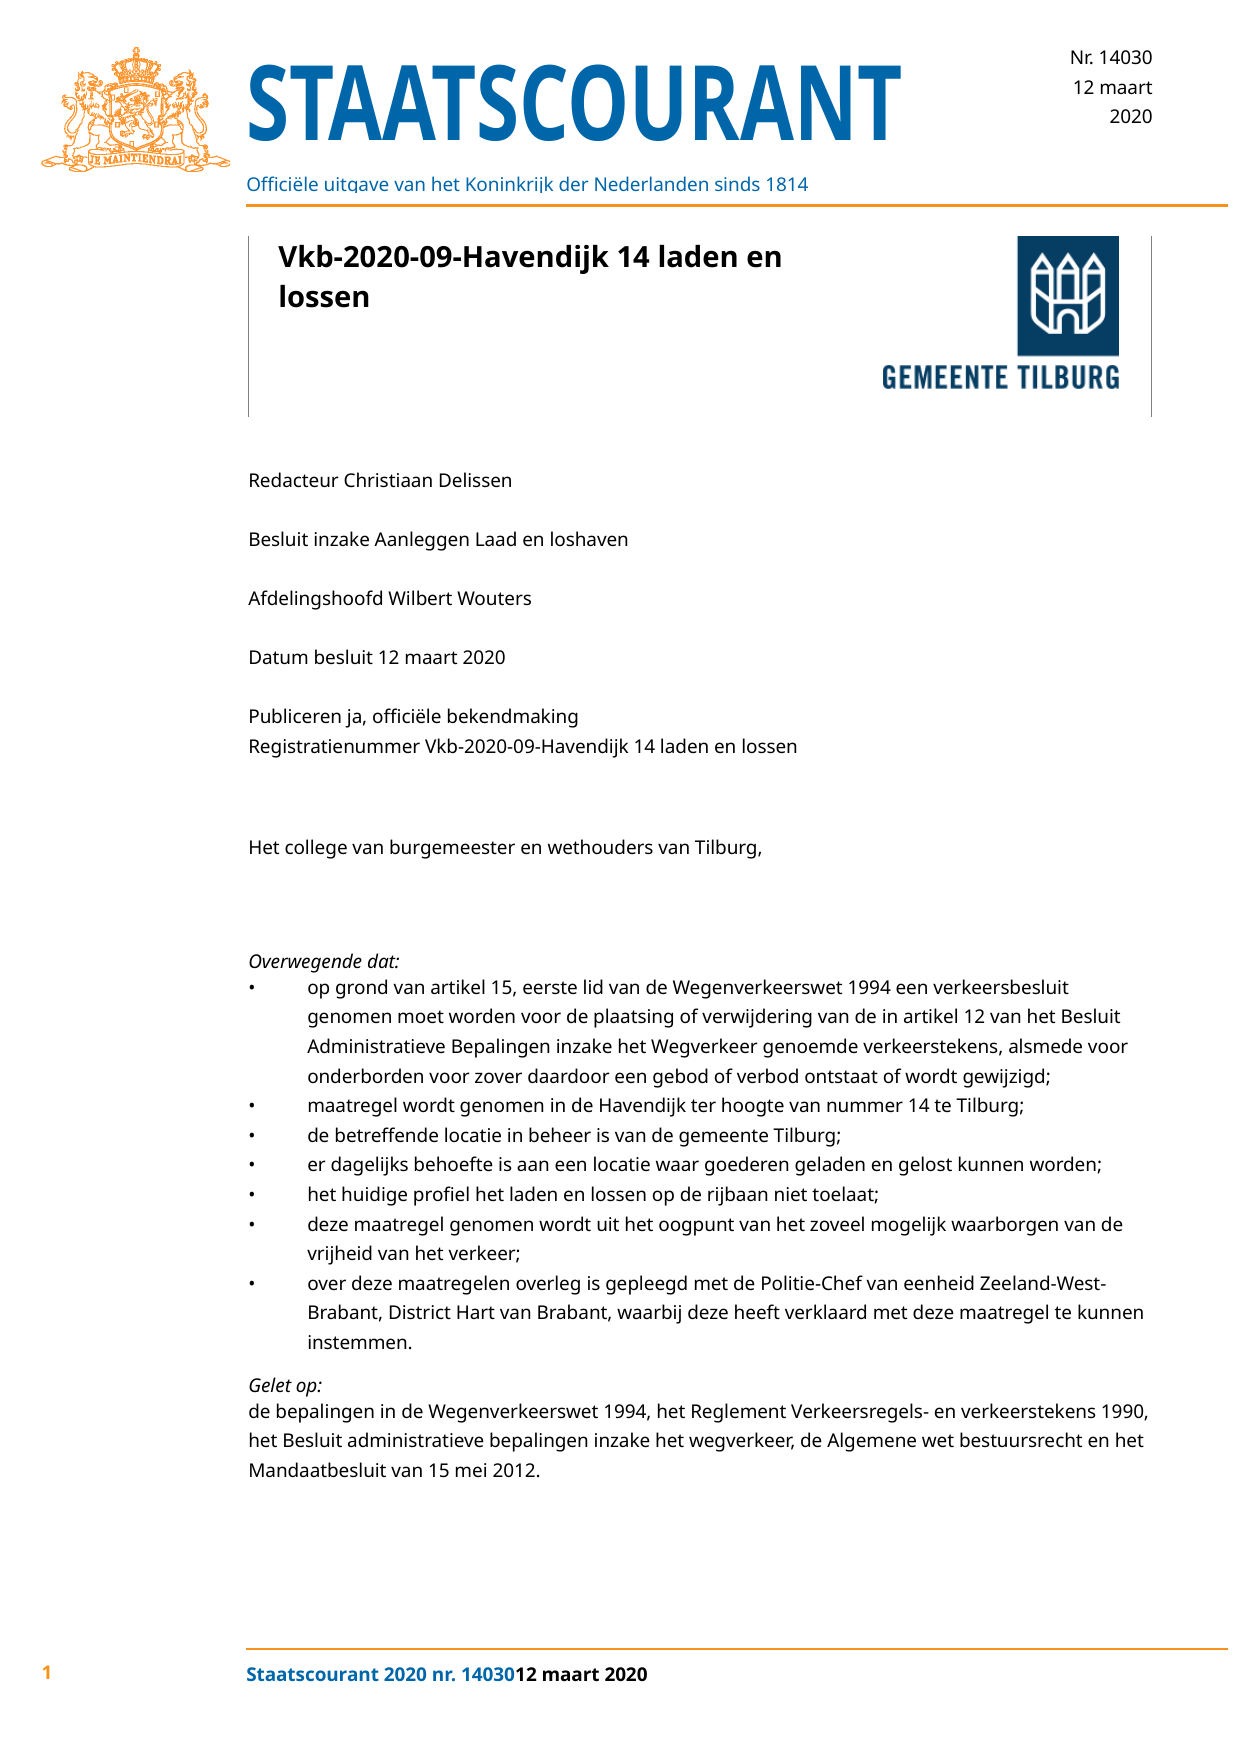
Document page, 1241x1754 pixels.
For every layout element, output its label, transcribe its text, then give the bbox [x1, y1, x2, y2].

text Overwegende dat: [248, 948, 1152, 974]
text Redacteur Christiaan Delissen [248, 467, 1152, 493]
table_header Vkb-2020-09-Havendijk 14 laden en lossen [249, 236, 850, 417]
list deze maatregel genomen wordt uit het oogpunt van het zoveel mogelijk waarborgen van de vrijheid van het verkeer; [248, 1211, 1152, 1266]
text Het college van burgemeester en wethouders van Tilburg, [248, 834, 1152, 860]
picture [882, 236, 1119, 391]
text Datum besluit 12 maart 2020 [248, 644, 1152, 670]
table_header [850, 236, 1151, 417]
text Besluit inzake Aanleggen Laad en loshaven [248, 526, 1152, 552]
list er dagelijks behoefte is aan een locatie waar goederen geladen en gelost kunnen worden; [248, 1152, 1152, 1177]
text Publiceren ja, officiële bekendmaking [248, 703, 1152, 729]
list op grond van artikel 15, eerste lid van de Wegenverkeerswet 1994 een verkeersbesluit genomen moet worden voor de plaatsing of verwijdering van de in artikel 12 van het Besluit Administratieve Bepalingen inzake het Wegverkeer genoemde verkeerstekens, alsmede voor onderborden voor zover daardoor een gebod of verbod ontstaat of wordt gewijzigd; [248, 974, 1152, 1088]
picture [41, 47, 231, 172]
list de betreffende locatie in beheer is van de gemeente Tilburg; [248, 1122, 1152, 1148]
list het huidige profiel het laden en lossen op de rijbaan niet toelaat; [248, 1181, 1152, 1207]
text Gelet op: [248, 1372, 1152, 1398]
text Afdelingshoofd Wilbert Wouters [248, 585, 1152, 611]
text de bepalingen in de Wegenverkeerswet 1994, het Reglement Verkeersregels- en verkeerstekens 1990, het Besluit administratieve bepalingen inzake het wegverkeer, de Algemene wet bestuursrecht en het Mandaatbesluit van 15 mei 2012. [248, 1398, 1152, 1483]
list over deze maatregelen overleg is gepleegd met de Politie-Chef van eenheid Zeeland-West-Brabant, District Hart van Brabant, waarbij deze heeft verklaard met deze maatregel te kunnen instemmen. [248, 1270, 1152, 1355]
list maatregel wordt genomen in de Havendijk ter hoogte van nummer 14 te Tilburg; [248, 1092, 1152, 1118]
text Registratienummer Vkb-2020-09-Havendijk 14 laden en lossen [248, 733, 1152, 759]
